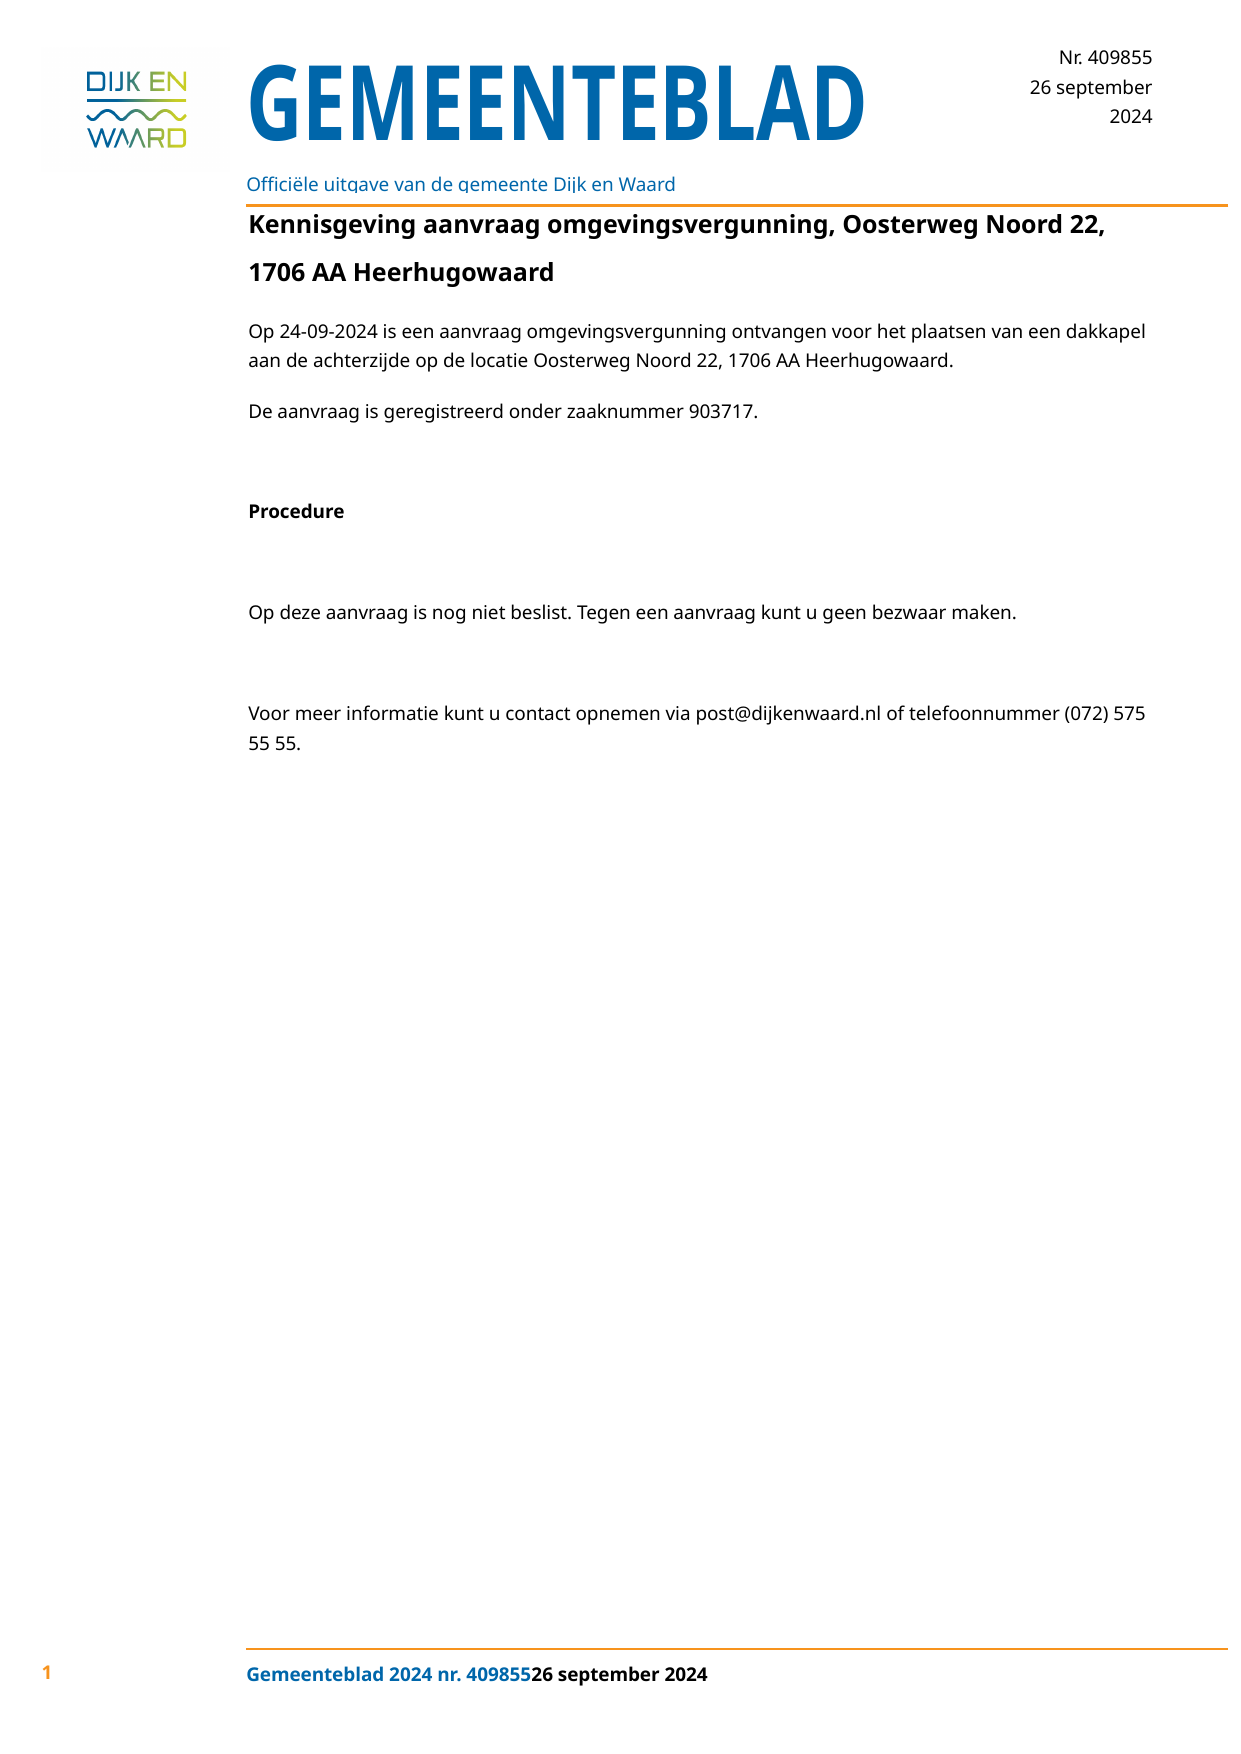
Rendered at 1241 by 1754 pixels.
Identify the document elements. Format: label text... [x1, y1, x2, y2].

text De aanvraag is geregistreerd onder zaaknummer 903717. [248, 398, 1152, 424]
text Voor meer informatie kunt u contact opnemen via post@dijkenwaard.nl of telefoonnummer (072) 575 55 55. [248, 700, 1152, 756]
picture [41, 47, 231, 172]
text Op deze aanvraag is nog niet beslist. Tegen een aanvraag kunt u geen bezwaar maken. [248, 599, 1152, 625]
text Op 24-09-2024 is een aanvraag omgevingsvergunning ontvangen voor het plaatsen van een dakkapel aan de achterzijde op de locatie Oosterweg Noord 22, 1706 AA Heerhugowaard. [248, 318, 1152, 373]
text Kennisgeving aanvraag omgevingsvergunning, Oosterweg Noord 22, 1706 AA Heerhugowaard [248, 207, 1152, 288]
text Procedure [248, 499, 1152, 524]
